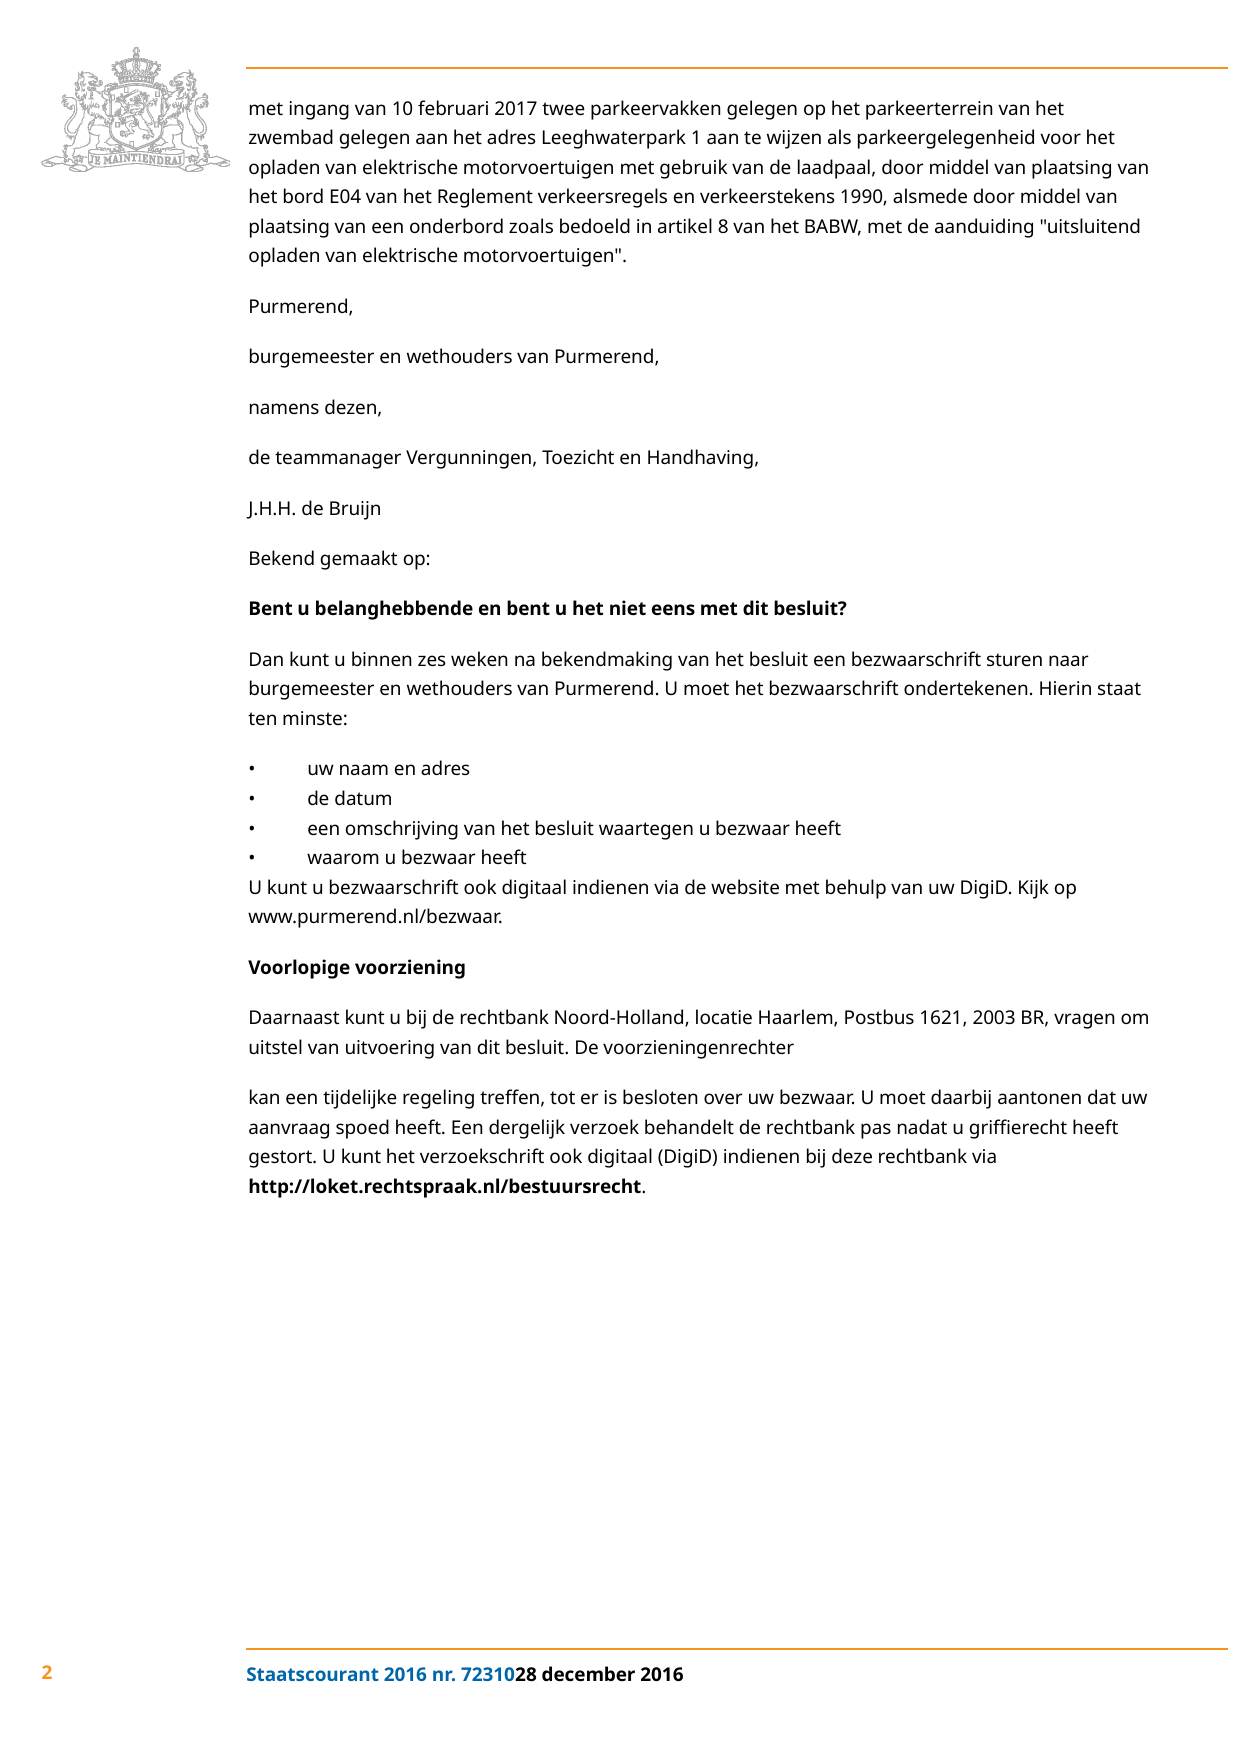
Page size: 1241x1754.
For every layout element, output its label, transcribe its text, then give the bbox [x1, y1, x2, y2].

text kan een tijdelijke regeling treffen, tot er is besloten over uw bezwaar. U moet daarbij aantonen dat uw aanvraag spoed heeft. Een dergelijk verzoek behandelt de rechtbank pas nadat u griffierecht heeft gestort. U kunt het verzoekschrift ook digitaal (DigiD) indienen bij deze rechtbank via http://loket.rechtspraak.nl/bestuursrecht. [248, 1084, 1152, 1199]
text J.H.H. de Bruijn [248, 495, 1152, 521]
list de datum [248, 785, 1152, 811]
text U kunt u bezwaarschrift ook digitaal indienen via de website met behulp van uw DigiD. Kijk op www.purmerend.nl/bezwaar. [248, 874, 1152, 929]
text Purmerend, [248, 293, 1152, 319]
text Dan kunt u binnen zes weken na bekendmaking van het besluit een bezwaarschrift sturen naar burgemeester en wethouders van Purmerend. U moet het bezwaarschrift ondertekenen. Hierin staat ten minste: [248, 646, 1152, 731]
text Bent u belanghebbende en bent u het niet eens met dit besluit? [248, 596, 1152, 621]
text Bekend gemaakt op: [248, 545, 1152, 571]
list waarom u bezwaar heeft [248, 844, 1152, 870]
text namens dezen, [248, 394, 1152, 420]
text Voorlopige voorziening [248, 954, 1152, 980]
text de teammanager Vergunningen, Toezicht en Handhaving, [248, 444, 1152, 470]
list uw naam en adres [248, 756, 1152, 781]
list een omschrijving van het besluit waartegen u bezwaar heeft [248, 815, 1152, 841]
picture [41, 47, 231, 172]
text met ingang van 10 februari 2017 twee parkeervakken gelegen op het parkeerterrein van het zwembad gelegen aan het adres Leeghwaterpark 1 aan te wijzen als parkeergelegenheid voor het opladen van elektrische motorvoertuigen met gebruik van de laadpaal, door middel van plaatsing van het bord E04 van het Reglement verkeersregels en verkeerstekens 1990, alsmede door middel van plaatsing van een onderbord zoals bedoeld in artikel 8 van het BABW, met de aanduiding "uitsluitend opladen van elektrische motorvoertuigen". [248, 95, 1152, 268]
text burgemeester en wethouders van Purmerend, [248, 343, 1152, 369]
text Daarnaast kunt u bij de rechtbank Noord-Holland, locatie Haarlem, Postbus 1621, 2003 BR, vragen om uitstel van uitvoering van dit besluit. De voorzieningenrechter [248, 1004, 1152, 1060]
